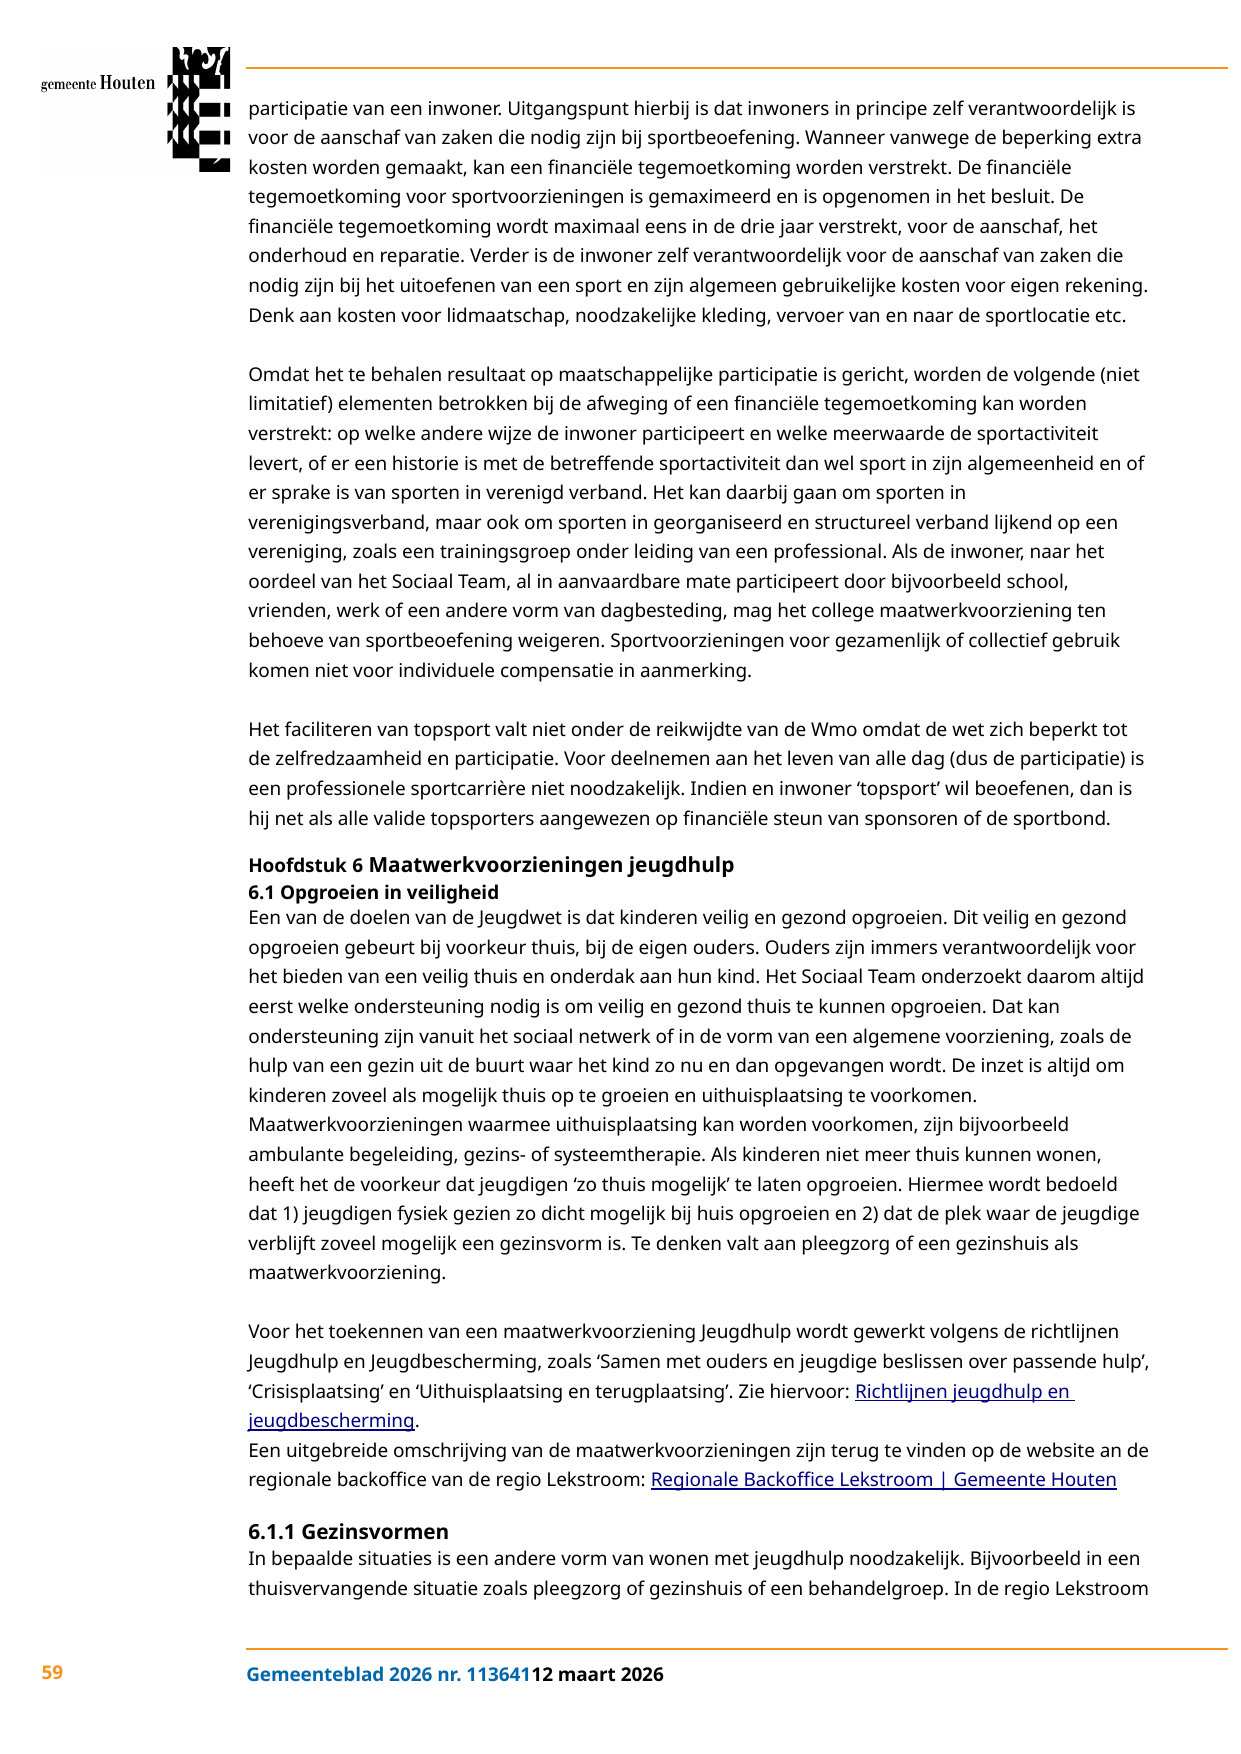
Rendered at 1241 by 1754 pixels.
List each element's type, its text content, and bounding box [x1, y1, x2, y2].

text 6.1 Opgroeien in veiligheid [248, 879, 1152, 904]
text participatie van een inwoner. Uitgangspunt hierbij is dat inwoners in principe zelf verantwoordelijk is voor de aanschaf van zaken die nodig zijn bij sportbeoefening. Wanneer vanwege de beperking extra kosten worden gemaakt, kan een financiële tegemoetkoming worden verstrekt. De financiële tegemoetkoming voor sportvoorzieningen is gemaximeerd en is opgenomen in het besluit. De financiële tegemoetkoming wordt maximaal eens in de drie jaar verstrekt, voor de aanschaf, het onderhoud en reparatie. Verder is de inwoner zelf verantwoordelijk voor de aanschaf van zaken die nodig zijn bij het uitoefenen van een sport en zijn algemeen gebruikelijke kosten voor eigen rekening. Denk aan kosten voor lidmaatschap, noodzakelijke kleding, vervoer van en naar de sportlocatie etc. [248, 95, 1152, 328]
text In bepaalde situaties is een andere vorm van wonen met jeugdhulp noodzakelijk. Bijvoorbeeld in een thuisvervangende situatie zoals pleegzorg of gezinshuis of een behandelgroep. In de regio Lekstroom [248, 1546, 1152, 1601]
text Een van de doelen van de Jeugdwet is dat kinderen veilig en gezond opgroeien. Dit veilig en gezond opgroeien gebeurt bij voorkeur thuis, bij de eigen ouders. Ouders zijn immers verantwoordelijk voor het bieden van een veilig thuis en onderdak aan hun kind. Het Sociaal Team onderzoekt daarom altijd eerst welke ondersteuning nodig is om veilig en gezond thuis te kunnen opgroeien. Dat kan ondersteuning zijn vanuit het sociaal netwerk of in de vorm van een algemene voorziening, zoals de hulp van een gezin uit de buurt waar het kind zo nu en dan opgevangen wordt. De inzet is altijd om kinderen zoveel als mogelijk thuis op te groeien en uithuisplaatsing te voorkomen. Maatwerkvoorzieningen waarmee uithuisplaatsing kan worden voorkomen, zijn bijvoorbeeld ambulante begeleiding, gezins- of systeemtherapie. Als kinderen niet meer thuis kunnen wonen, heeft het de voorkeur dat jeugdigen ‘zo thuis mogelijk’ te laten opgroeien. Hiermee wordt bedoeld dat 1) jeugdigen fysiek gezien zo dicht mogelijk bij huis opgroeien en 2) dat de plek waar de jeugdige verblijft zoveel mogelijk een gezinsvorm is. Te denken valt aan pleegzorg of een gezinshuis als maatwerkvoorziening. [248, 904, 1152, 1285]
text Voor het toekennen van een maatwerkvoorziening Jeugdhulp wordt gewerkt volgens de richtlijnen Jeugdhulp en Jeugdbescherming, zoals ‘Samen met ouders en jeugdige beslissen over passende hulp’, ‘Crisisplaatsing’ en ‘Uithuisplaatsing en terugplaatsing’. Zie hiervoor: Richtlijnen jeugdhulp en jeugdbescherming. [248, 1319, 1152, 1433]
text Omdat het te behalen resultaat op maatschappelijke participatie is gericht, worden de volgende (niet limitatief) elementen betrokken bij de afweging of een financiële tegemoetkoming kan worden verstrekt: op welke andere wijze de inwoner participeert en welke meerwaarde de sportactiviteit levert, of er een historie is met de betreffende sportactiviteit dan wel sport in zijn algemeenheid en of er sprake is van sporten in verenigd verband. Het kan daarbij gaan om sporten in verenigingsverband, maar ook om sporten in georganiseerd en structureel verband lijkend op een vereniging, zoals een trainingsgroep onder leiding van een professional. Als de inwoner, naar het oordeel van het Sociaal Team, al in aanvaardbare mate participeert door bijvoorbeeld school, vrienden, werk of een andere vorm van dagbesteding, mag het college maatwerkvoorziening ten behoeve van sportbeoefening weigeren. Sportvoorzieningen voor gezamenlijk of collectief gebruik komen niet voor individuele compensatie in aanmerking. [248, 361, 1152, 683]
text Het faciliteren van topsport valt niet onder de reikwijdte van de Wmo omdat de wet zich beperkt tot de zelfredzaamheid en participatie. Voor deelnemen aan het leven van alle dag (dus de participatie) is een professionele sportcarrière niet noodzakelijk. Indien en inwoner ‘topsport’ wil beoefenen, dan is hij net als alle valide topsporters aangewezen op financiële steun van sponsoren of de sportbond. [248, 716, 1152, 831]
picture [41, 47, 231, 172]
text Hoofdstuk 6 Maatwerkvoorzieningen jeugdhulp [248, 850, 1152, 879]
text Een uitgebreide omschrijving van de maatwerkvoorzieningen zijn terug te vinden op de website an de regionale backoffice van de regio Lekstroom: Regionale Backoffice Lekstroom | Gemeente Houten [248, 1437, 1152, 1492]
text 6.1.1 Gezinsvormen [248, 1517, 1152, 1546]
